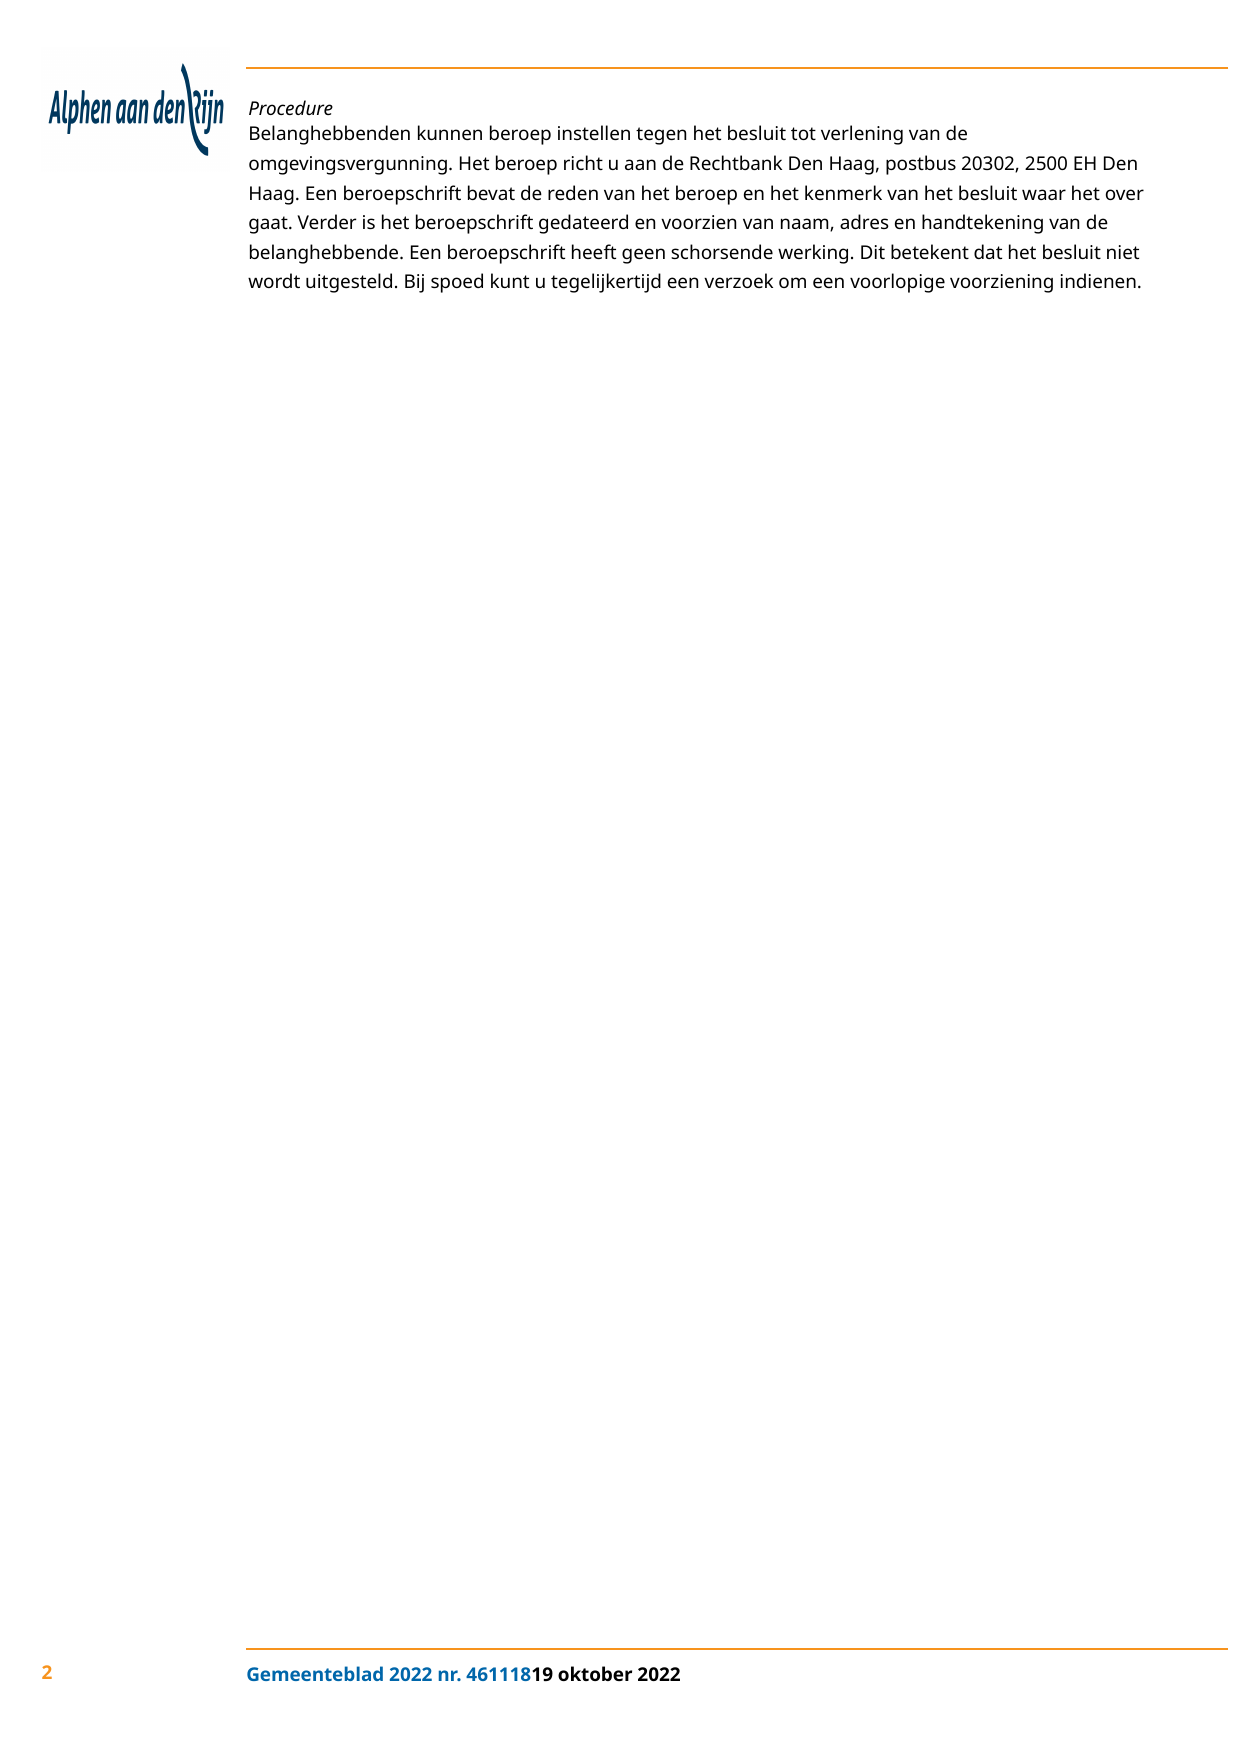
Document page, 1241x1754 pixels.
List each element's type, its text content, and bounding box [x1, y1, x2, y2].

text Belanghebbenden kunnen beroep instellen tegen het besluit tot verlening van de omgevingsvergunning. Het beroep richt u aan de Rechtbank Den Haag, postbus 20302, 2500 EH Den Haag. Een beroepschrift bevat de reden van het beroep en het kenmerk van het besluit waar het over gaat. Verder is het beroepschrift gedateerd en voorzien van naam, adres en handtekening van de belanghebbende. Een beroepschrift heeft geen schorsende werking. Dit betekent dat het besluit niet wordt uitgesteld. Bij spoed kunt u tegelijkertijd een verzoek om een voorlopige voorziening indienen. [248, 121, 1152, 294]
text Procedure [248, 95, 1152, 121]
picture [41, 47, 231, 172]
